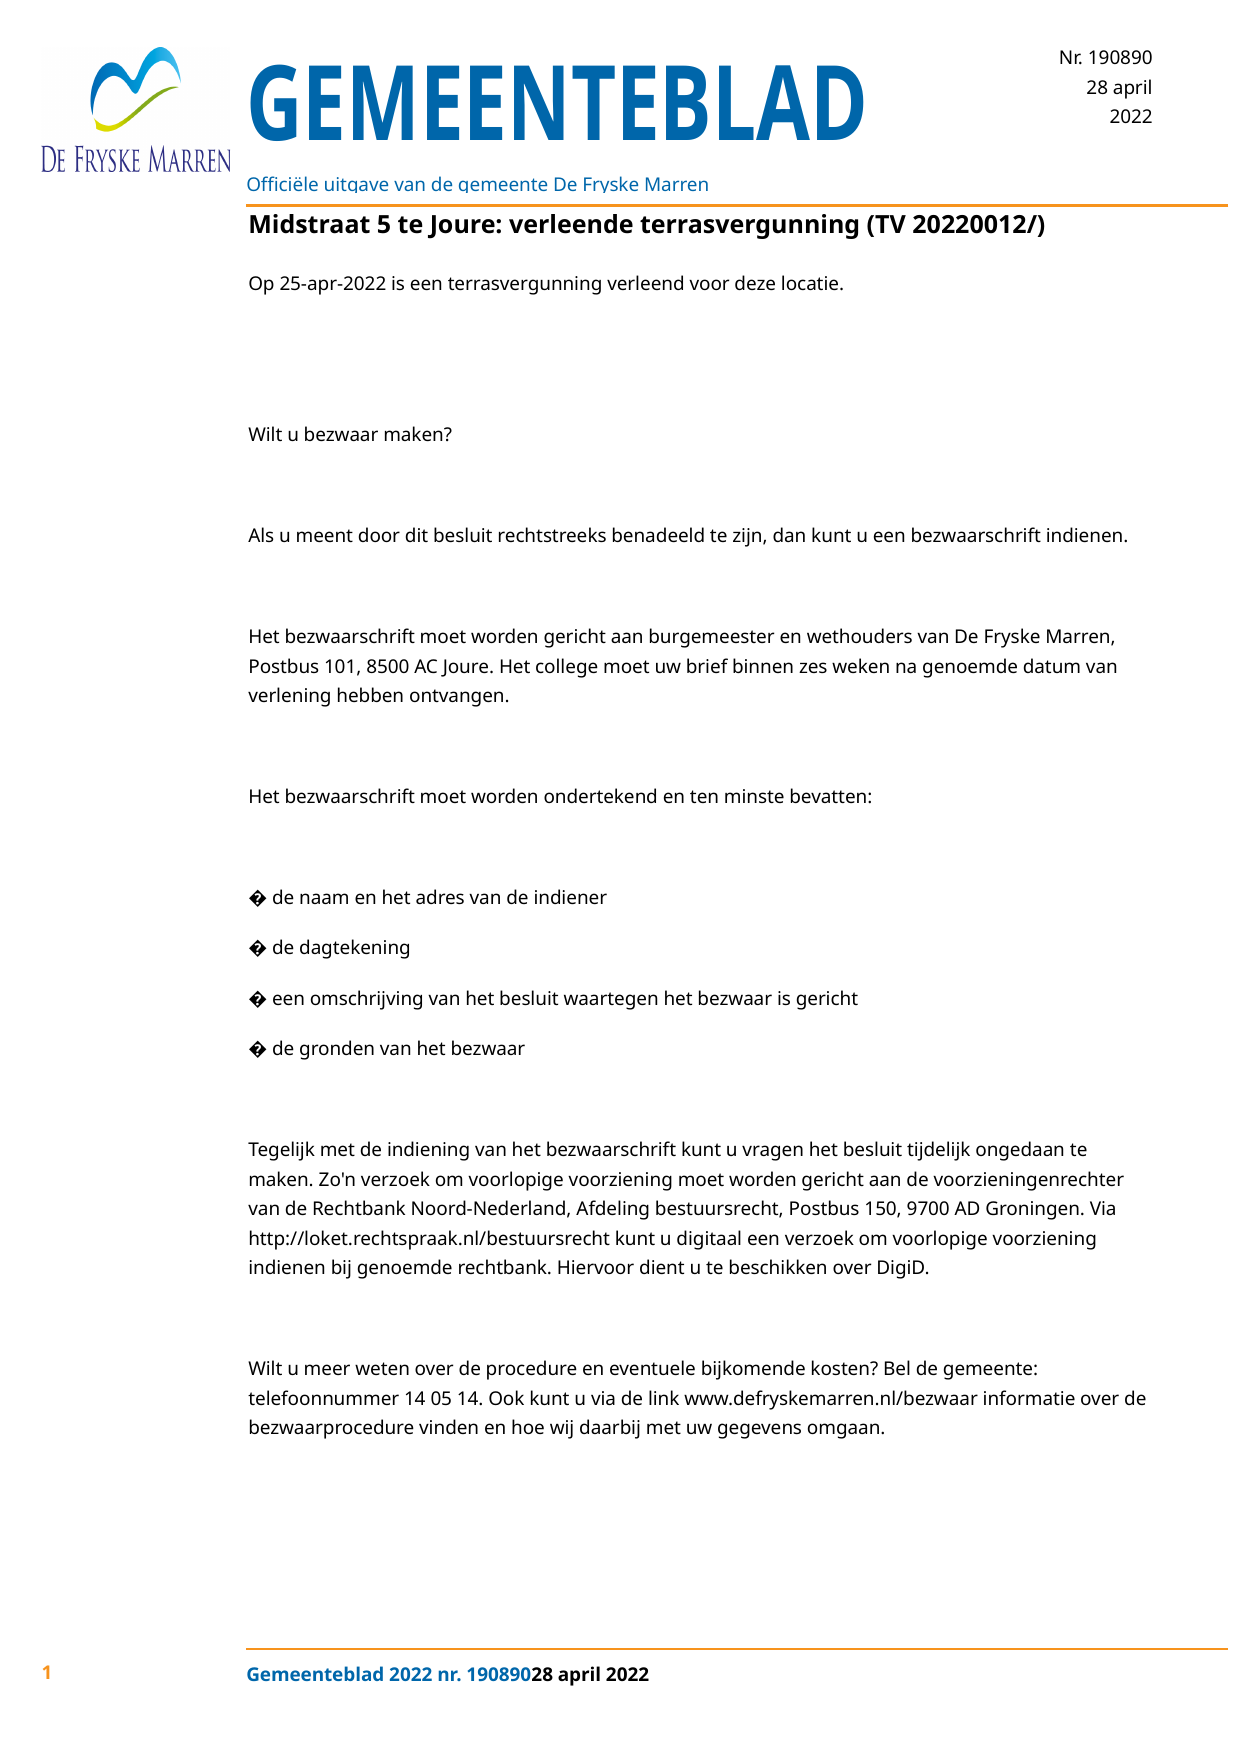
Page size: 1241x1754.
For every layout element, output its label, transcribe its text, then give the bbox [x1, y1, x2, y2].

text Tegelijk met de indiening van het bezwaarschrift kunt u vragen het besluit tijdelijk ongedaan te maken. Zo'n verzoek om voorlopige voorziening moet worden gericht aan de voorzieningenrechter van de Rechtbank Noord-Nederland, Afdeling bestuursrecht, Postbus 150, 9700 AD Groningen. Via http://loket.rechtspraak.nl/bestuursrecht kunt u digitaal een verzoek om voorlopige voorziening indienen bij genoemde rechtbank. Hiervoor dient u te beschikken over DigiD. [248, 1136, 1152, 1280]
text Als u meent door dit besluit rechtstreeks benadeeld te zijn, dan kunt u een bezwaarschrift indienen. [248, 522, 1152, 548]
text � de dagtekening [248, 934, 1152, 960]
text Het bezwaarschrift moet worden ondertekend en ten minste bevatten: [248, 783, 1152, 809]
text Wilt u meer weten over de procedure en eventuele bijkomende kosten? Bel de gemeente: telefoonnummer 14 05 14. Ook kunt u via de link www.defryskemarren.nl/bezwaar informatie over de bezwaarprocedure vinden en hoe wij daarbij met uw gegevens omgaan. [248, 1355, 1152, 1440]
text � een omschrijving van het besluit waartegen het bezwaar is gericht [248, 985, 1152, 1011]
text Midstraat 5 te Joure: verleende terrasvergunning (TV 20220012/) [248, 207, 1152, 241]
picture [41, 47, 231, 172]
text � de naam en het adres van de indiener [248, 884, 1152, 910]
text Wilt u bezwaar maken? [248, 422, 1152, 447]
text Het bezwaarschrift moet worden gericht aan burgemeester en wethouders van De Fryske Marren, Postbus 101, 8500 AC Joure. Het college moet uw brief binnen zes weken na genoemde datum van verlening hebben ontvangen. [248, 623, 1152, 708]
text Op 25-apr-2022 is een terrasvergunning verleend voor deze locatie. [248, 270, 1152, 296]
text � de gronden van het bezwaar [248, 1035, 1152, 1061]
